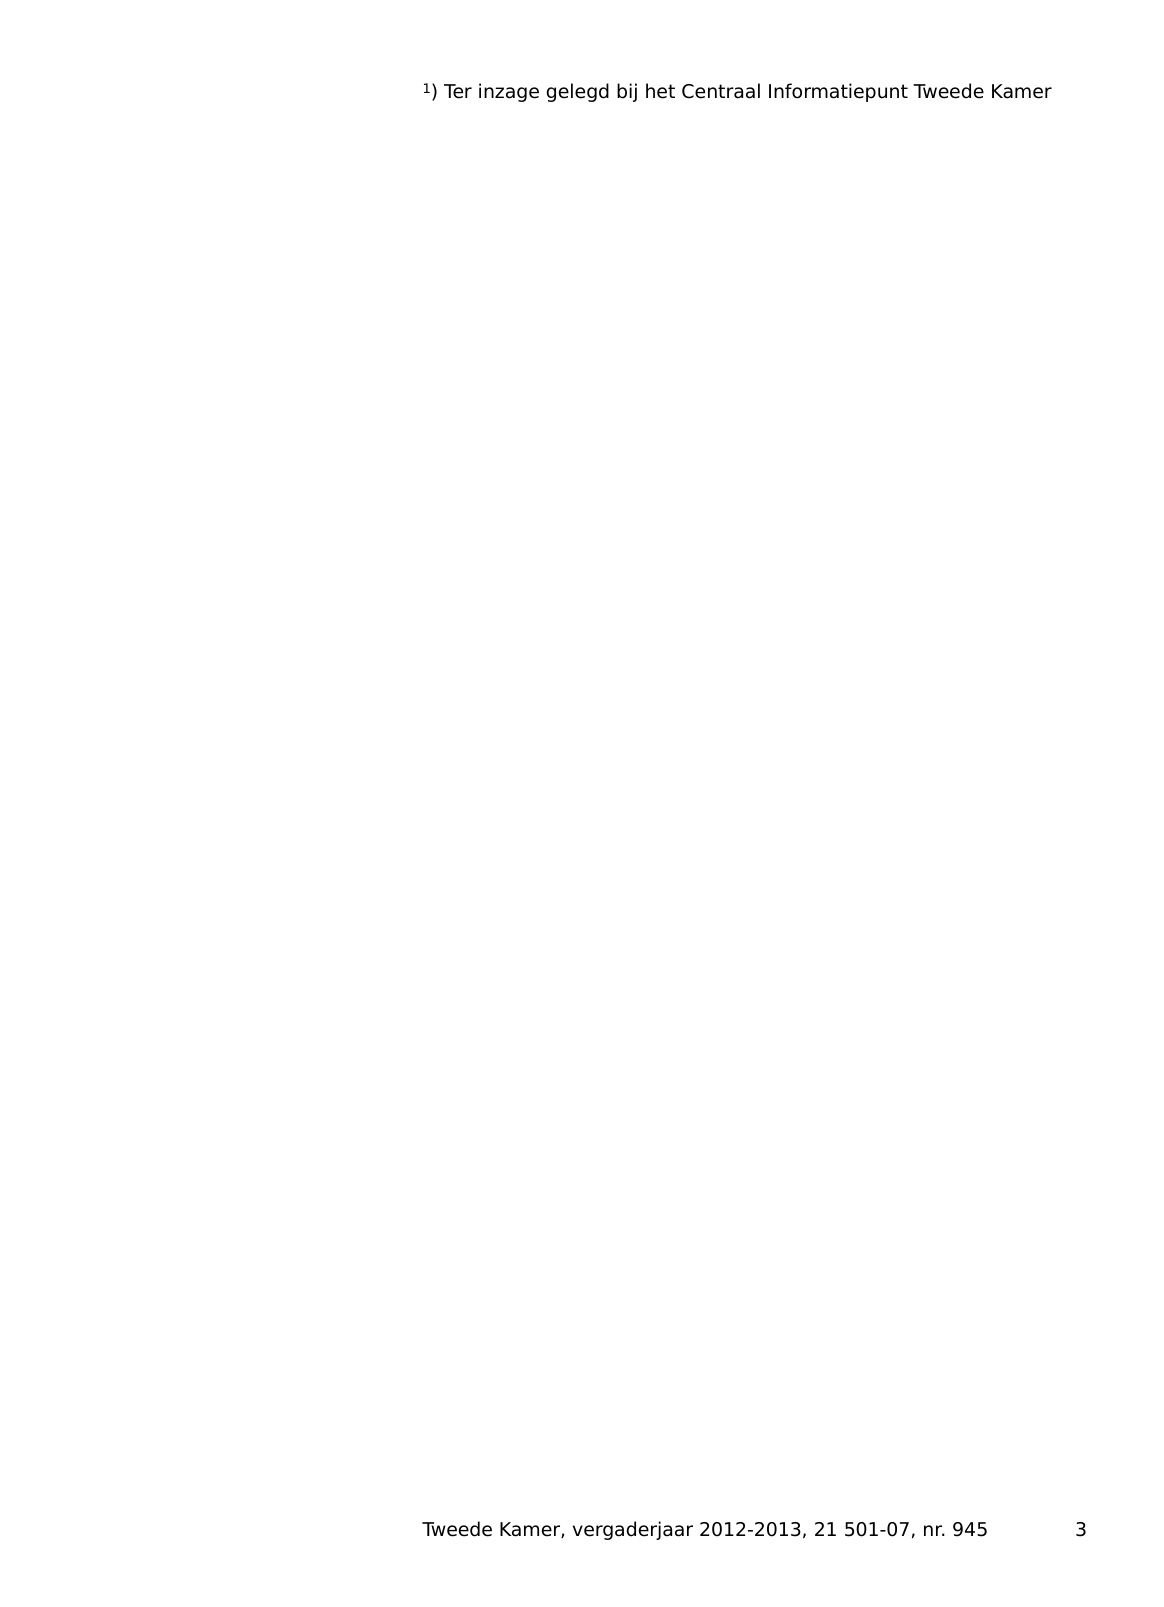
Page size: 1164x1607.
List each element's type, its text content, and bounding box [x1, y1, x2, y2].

text 1) Ter inzage gelegd bij het Centraal Informatiepunt Tweede Kamer [422, 81, 1087, 103]
